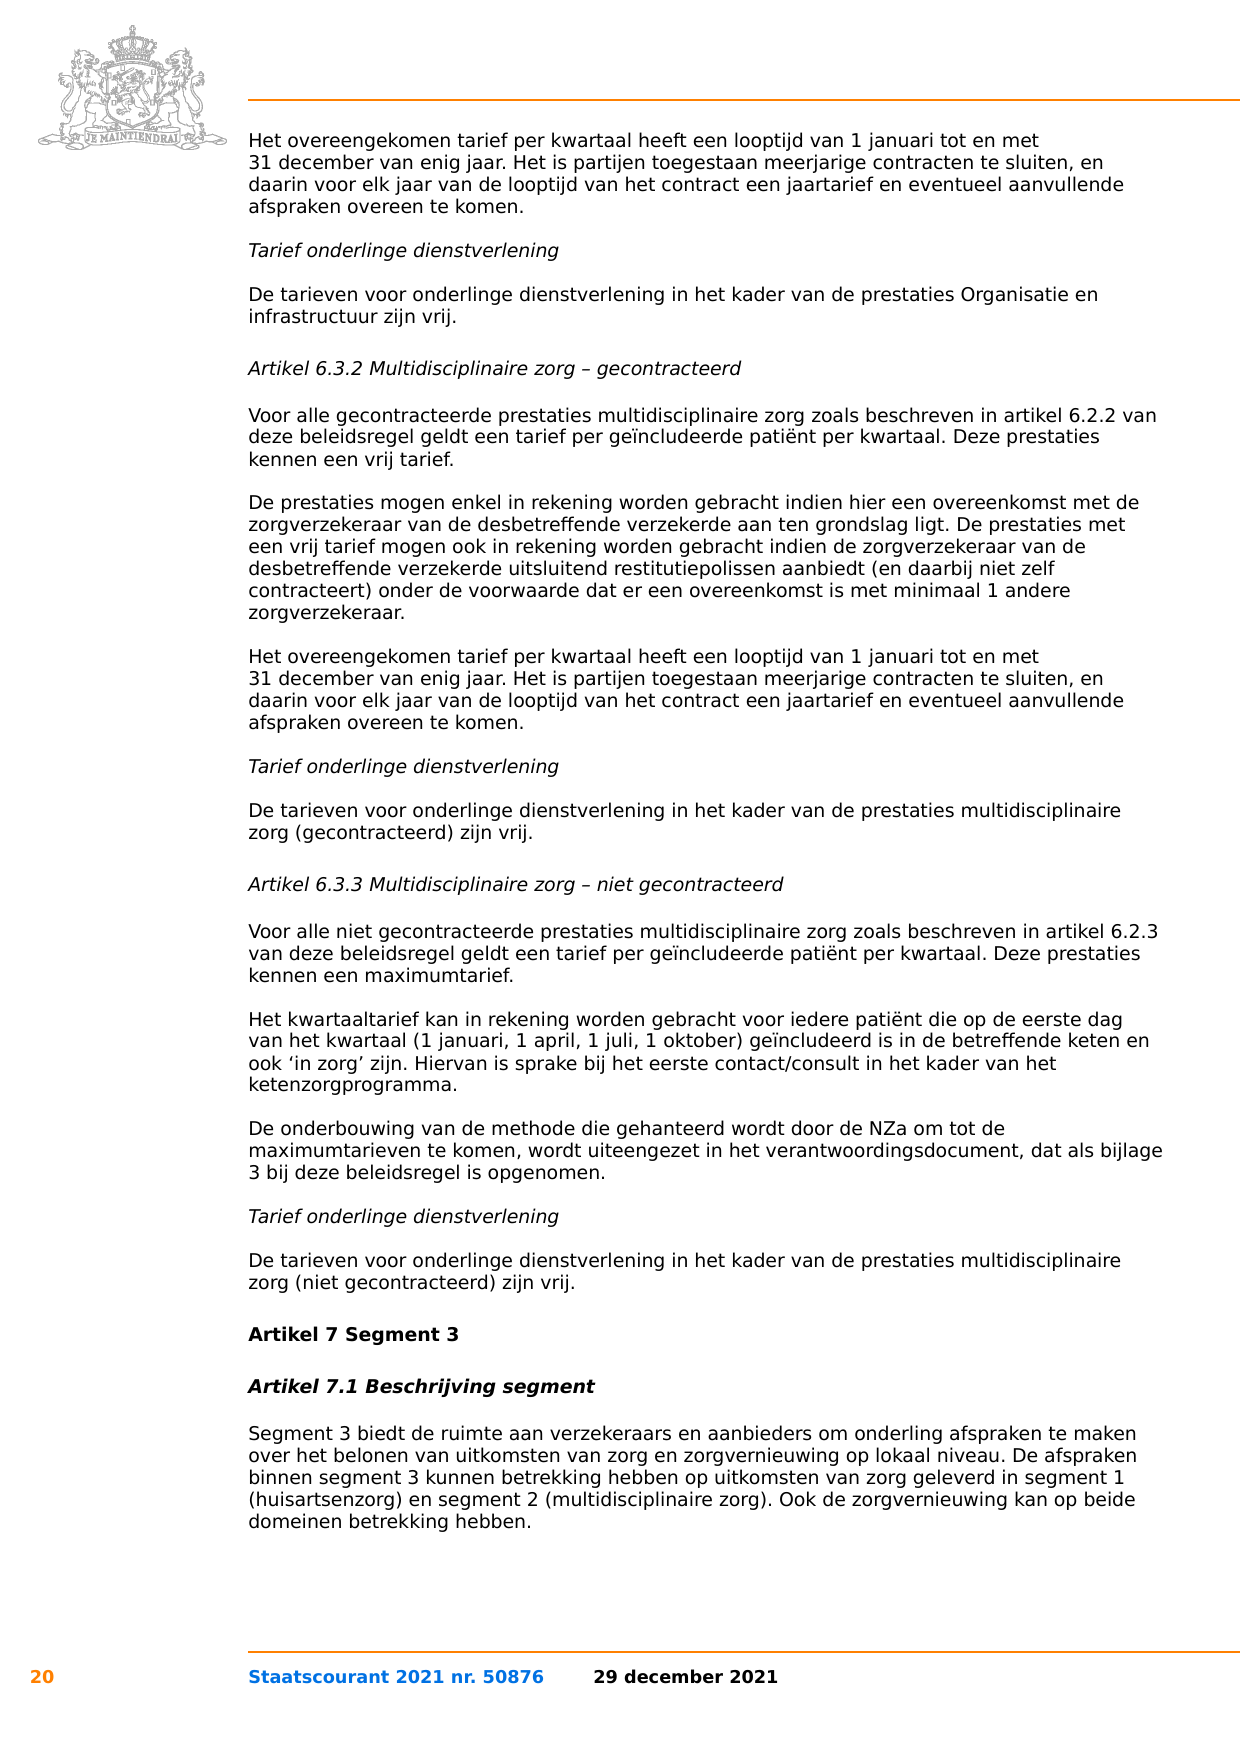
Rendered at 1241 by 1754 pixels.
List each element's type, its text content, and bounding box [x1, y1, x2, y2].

text De tarieven voor onderlinge dienstverlening in het kader van de prestaties multidisciplinaire zorg (gecontracteerd) zijn vrij. [248, 800, 1163, 844]
text Het kwartaaltarief kan in rekening worden gebracht voor iedere patiënt die op de eerste dag van het kwartaal (1 januari, 1 april, 1 juli, 1 oktober) geïncludeerd is in de betreffende keten en ook ‘in zorg’ zijn. Hiervan is sprake bij het eerste contact/consult in het kader van het ketenzorgprogramma. [248, 1008, 1163, 1096]
subtitle Artikel 7 Segment 3 [248, 1324, 1163, 1346]
text Het overeengekomen tarief per kwartaal heeft een looptijd van 1 januari tot en met 31 december van enig jaar. Het is partijen toegestaan meerjarige contracten te sluiten, en daarin voor elk jaar van de looptijd van het contract een jaartarief en eventueel aanvullende afspraken overeen te komen. [248, 646, 1163, 734]
subtitle Tarief onderlinge dienstverlening [248, 1206, 1163, 1228]
text De tarieven voor onderlinge dienstverlening in het kader van de prestaties multidisciplinaire zorg (niet gecontracteerd) zijn vrij. [248, 1250, 1163, 1294]
text Het overeengekomen tarief per kwartaal heeft een looptijd van 1 januari tot en met 31 december van enig jaar. Het is partijen toegestaan meerjarige contracten te sluiten, en daarin voor elk jaar van de looptijd van het contract een jaartarief en eventueel aanvullende afspraken overeen te komen. [248, 130, 1163, 218]
text Voor alle niet gecontracteerde prestaties multidisciplinaire zorg zoals beschreven in artikel 6.2.3 van deze beleidsregel geldt een tarief per geïncludeerde patiënt per kwartaal. Deze prestaties kennen een maximumtarief. [248, 921, 1163, 987]
text Segment 3 biedt de ruimte aan verzekeraars en aanbieders om onderling afspraken te maken over het belonen van uitkomsten van zorg en zorgvernieuwing op lokaal niveau. De afspraken binnen segment 3 kunnen betrekking hebben op uitkomsten van zorg geleverd in segment 1 (huisartsenzorg) en segment 2 (multidisciplinaire zorg). Ook de zorgvernieuwing kan op beide domeinen betrekking hebben. [248, 1423, 1163, 1533]
subtitle Artikel 6.3.2 Multidisciplinaire zorg – gecontracteerd [248, 357, 1163, 379]
subtitle Tarief onderlinge dienstverlening [248, 756, 1163, 778]
subtitle Artikel 6.3.3 Multidisciplinaire zorg – niet gecontracteerd [248, 874, 1163, 896]
subtitle Tarief onderlinge dienstverlening [248, 240, 1163, 262]
text De onderbouwing van de methode die gehanteerd wordt door de NZa om tot de maximumtarieven te komen, wordt uiteengezet in het verantwoordingsdocument, dat als bijlage 3 bij deze beleidsregel is opgenomen. [248, 1118, 1163, 1184]
text De tarieven voor onderlinge dienstverlening in het kader van de prestaties Organisatie en infrastructuur zijn vrij. [248, 283, 1163, 327]
text De prestaties mogen enkel in rekening worden gebracht indien hier een overeenkomst met de zorgverzekeraar van de desbetreffende verzekerde aan ten grondslag ligt. De prestaties met een vrij tarief mogen ook in rekening worden gebracht indien de zorgverzekeraar van de desbetreffende verzekerde uitsluitend restitutiepolissen aanbiedt (en daarbij niet zelf contracteert) onder de voorwaarde dat er een overeenkomst is met minimaal 1 andere zorgverzekeraar. [248, 492, 1163, 624]
text Voor alle gecontracteerde prestaties multidisciplinaire zorg zoals beschreven in artikel 6.2.2 van deze beleidsregel geldt een tarief per geïncludeerde patiënt per kwartaal. Deze prestaties kennen een vrij tarief. [248, 404, 1163, 470]
subtitle Artikel 7.1 Beschrijving segment [248, 1376, 1163, 1398]
picture [38, 25, 227, 150]
